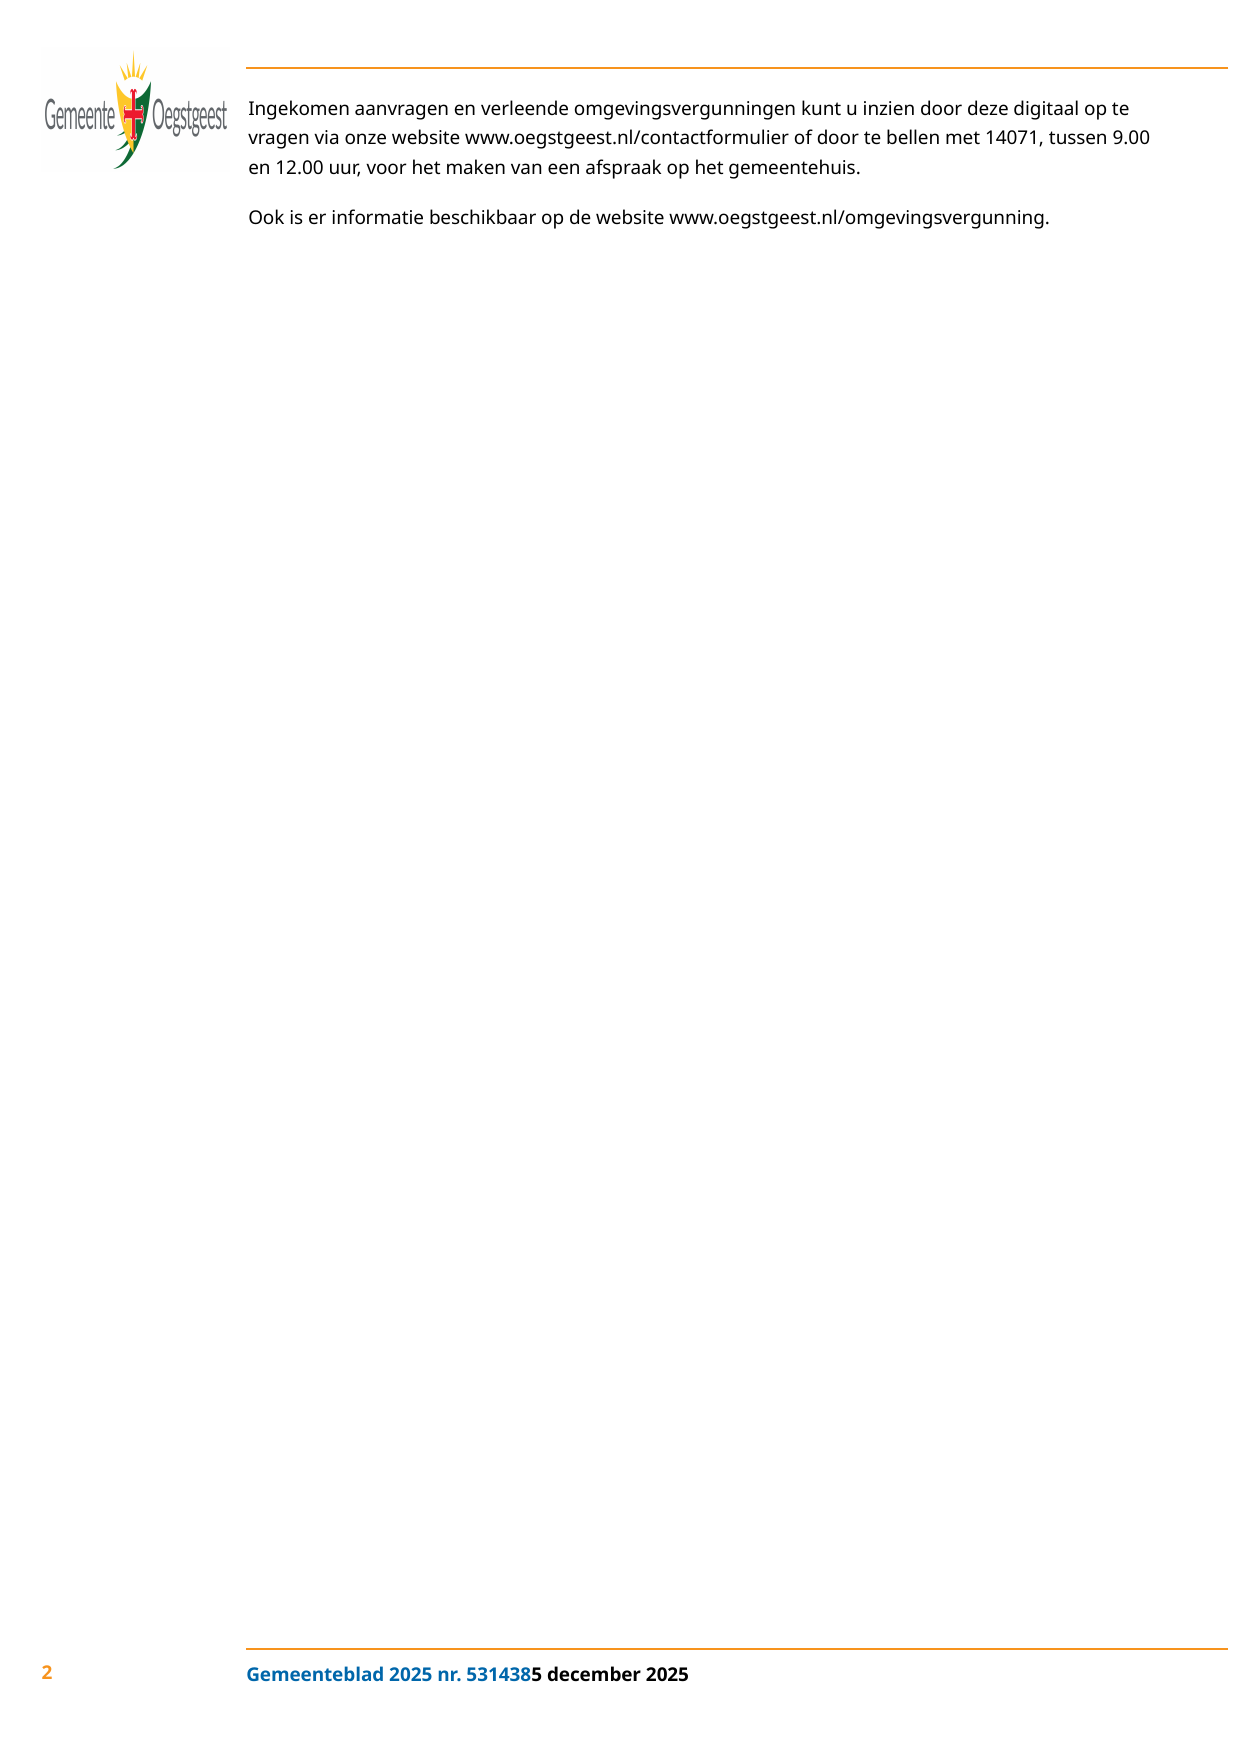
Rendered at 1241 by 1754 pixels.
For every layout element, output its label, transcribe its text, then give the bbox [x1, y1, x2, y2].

text Ook is er informatie beschikbaar op de website www.oegstgeest.nl/omgevingsvergunning. [248, 204, 1152, 230]
picture [41, 47, 231, 172]
text Ingekomen aanvragen en verleende omgevingsvergunningen kunt u inzien door deze digitaal op te vragen via onze website www.oegstgeest.nl/contactformulier of door te bellen met 14071, tussen 9.00 en 12.00 uur, voor het maken van een afspraak op het gemeentehuis. [248, 95, 1152, 180]
